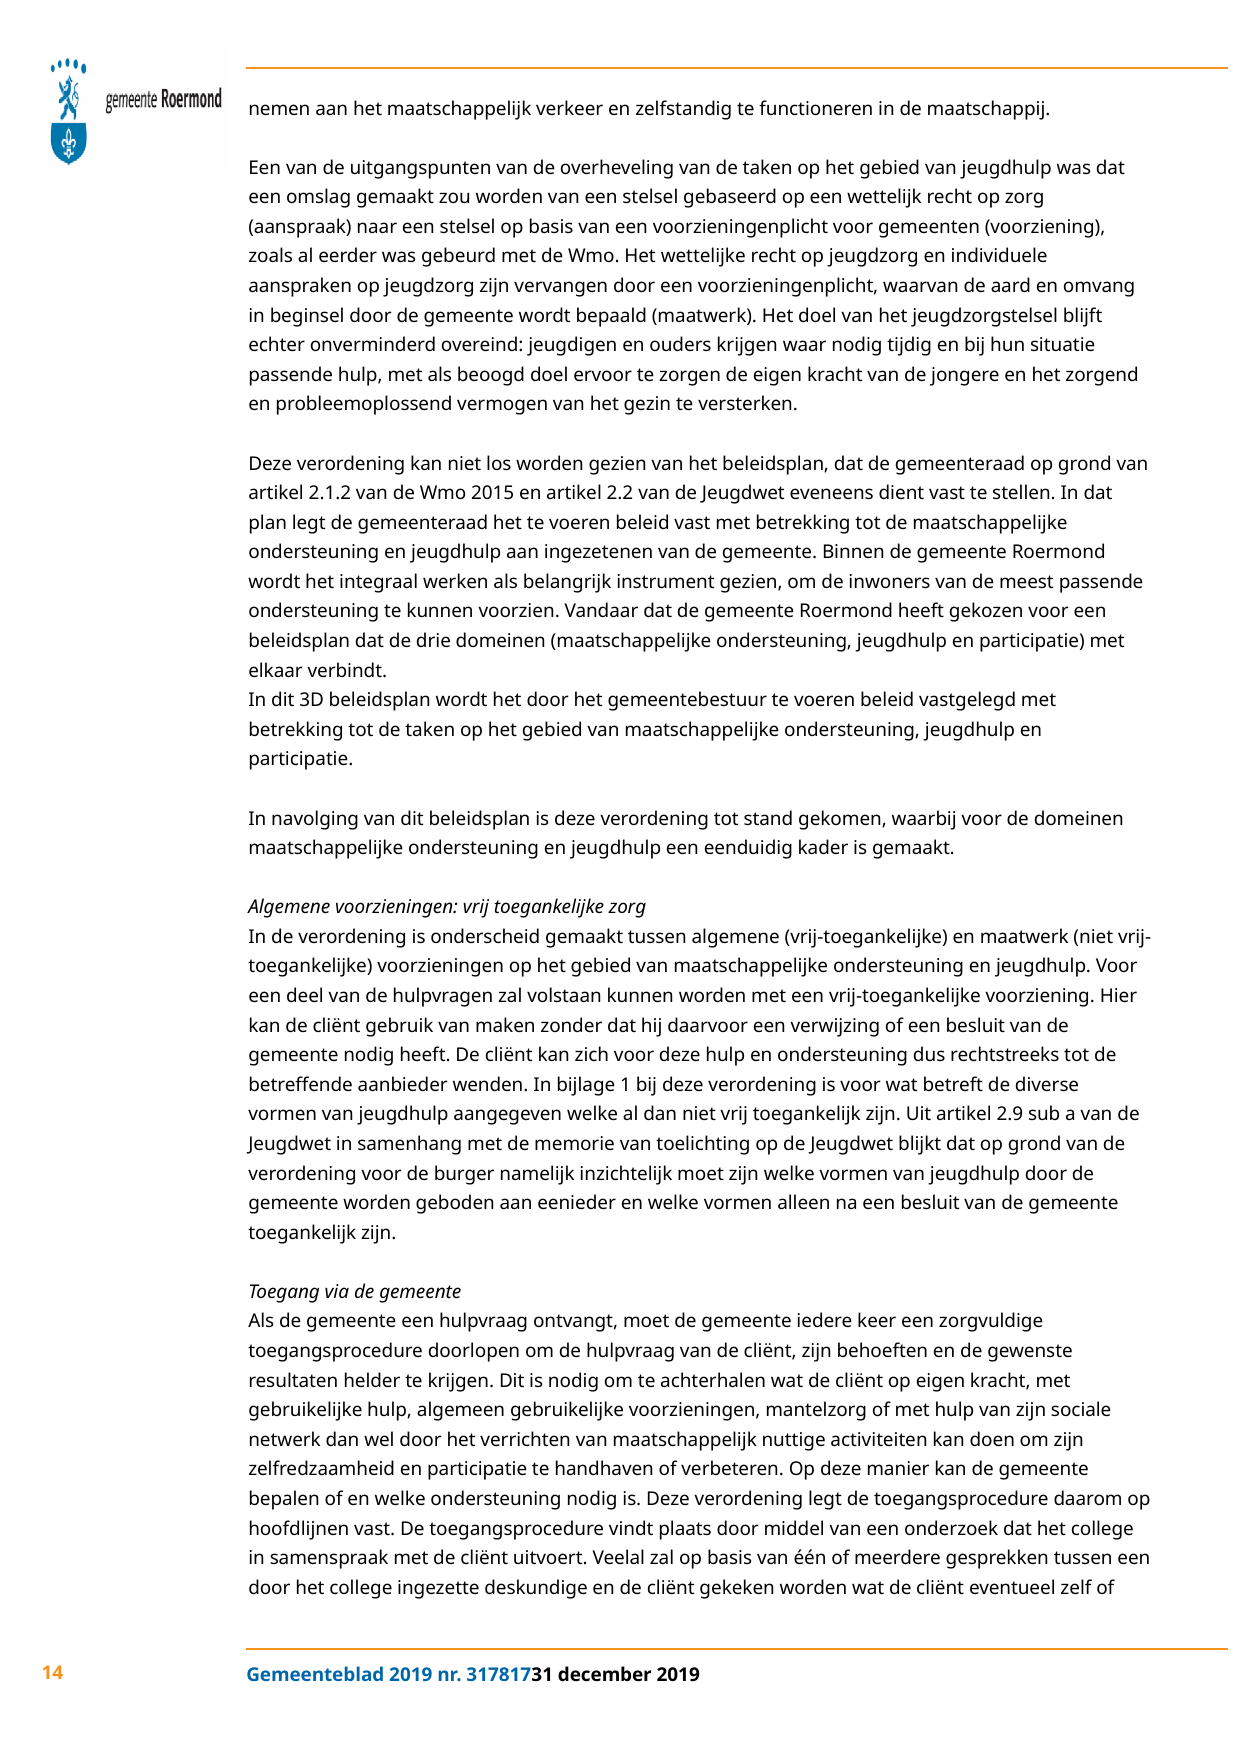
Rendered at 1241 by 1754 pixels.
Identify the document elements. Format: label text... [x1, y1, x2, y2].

picture [41, 47, 231, 172]
text Een van de uitgangspunten van de overheveling van de taken op het gebied van jeugdhulp was dat een omslag gemaakt zou worden van een stelsel gebaseerd op een wettelijk recht op zorg (aanspraak) naar een stelsel op basis van een voorzieningenplicht voor gemeenten (voorziening), zoals al eerder was gebeurd met de Wmo. Het wettelijke recht op jeugdzorg en individuele aanspraken op jeugdzorg zijn vervangen door een voorzieningenplicht, waarvan de aard en omvang in beginsel door de gemeente wordt bepaald (maatwerk). Het doel van het jeugdzorgstelsel blijft echter onverminderd overeind: jeugdigen en ouders krijgen waar nodig tijdig en bij hun situatie passende hulp, met als beoogd doel ervoor te zorgen de eigen kracht van de jongere en het zorgend en probleemoplossend vermogen van het gezin te versterken. [248, 154, 1152, 416]
text Als de gemeente een hulpvraag ontvangt, moet de gemeente iedere keer een zorgvuldige toegangsprocedure doorlopen om de hulpvraag van de cliënt, zijn behoeften en de gewenste resultaten helder te krijgen. Dit is nodig om te achterhalen wat de cliënt op eigen kracht, met gebruikelijke hulp, algemeen gebruikelijke voorzieningen, mantelzorg of met hulp van zijn sociale netwerk dan wel door het verrichten van maatschappelijk nuttige activiteiten kan doen om zijn zelfredzaamheid en participatie te handhaven of verbeteren. Op deze manier kan de gemeente bepalen of en welke ondersteuning nodig is. Deze verordening legt de toegangsprocedure daarom op hoofdlijnen vast. De toegangsprocedure vindt plaats door middel van een onderzoek dat het college in samenspraak met de cliënt uitvoert. Veelal zal op basis van één of meerdere gesprekken tussen een door het college ingezette deskundige en de cliënt gekeken worden wat de cliënt eventueel zelf of [248, 1308, 1152, 1600]
text In dit 3D beleidsplan wordt het door het gemeentebestuur te voeren beleid vastgelegd met betrekking tot de taken op het gebied van maatschappelijke ondersteuning, jeugdhulp en participatie. [248, 686, 1152, 771]
text In de verordening is onderscheid gemaakt tussen algemene (vrij-toegankelijke) en maatwerk (niet vrij-toegankelijke) voorzieningen op het gebied van maatschappelijke ondersteuning en jeugdhulp. Voor een deel van de hulpvragen zal volstaan kunnen worden met een vrij-toegankelijke voorziening. Hier kan de cliënt gebruik van maken zonder dat hij daarvoor een verwijzing of een besluit van de gemeente nodig heeft. De cliënt kan zich voor deze hulp en ondersteuning dus rechtstreeks tot de betreffende aanbieder wenden. In bijlage 1 bij deze verordening is voor wat betreft de diverse vormen van jeugdhulp aangegeven welke al dan niet vrij toegankelijk zijn. Uit artikel 2.9 sub a van de Jeugdwet in samenhang met de memorie van toelichting op de Jeugdwet blijkt dat op grond van de verordening voor de burger namelijk inzichtelijk moet zijn welke vormen van jeugdhulp door de gemeente worden geboden aan eenieder en welke vormen alleen na een besluit van de gemeente toegankelijk zijn. [248, 923, 1152, 1245]
text Toegang via de gemeente [248, 1278, 1152, 1304]
text Algemene voorzieningen: vrij toegankelijke zorg [248, 893, 1152, 919]
text nemen aan het maatschappelijk verkeer en zelfstandig te functioneren in de maatschappij. [248, 95, 1152, 121]
text In navolging van dit beleidsplan is deze verordening tot stand gekomen, waarbij voor de domeinen maatschappelijke ondersteuning en jeugdhulp een eenduidig kader is gemaakt. [248, 805, 1152, 860]
text Deze verordening kan niet los worden gezien van het beleidsplan, dat de gemeenteraad op grond van artikel 2.1.2 van de Wmo 2015 en artikel 2.2 van de Jeugdwet eveneens dient vast te stellen. In dat plan legt de gemeenteraad het te voeren beleid vast met betrekking tot de maatschappelijke ondersteuning en jeugdhulp aan ingezetenen van de gemeente. Binnen de gemeente Roermond wordt het integraal werken als belangrijk instrument gezien, om de inwoners van de meest passende ondersteuning te kunnen voorzien. Vandaar dat de gemeente Roermond heeft gekozen voor een beleidsplan dat de drie domeinen (maatschappelijke ondersteuning, jeugdhulp en participatie) met elkaar verbindt. [248, 450, 1152, 683]
